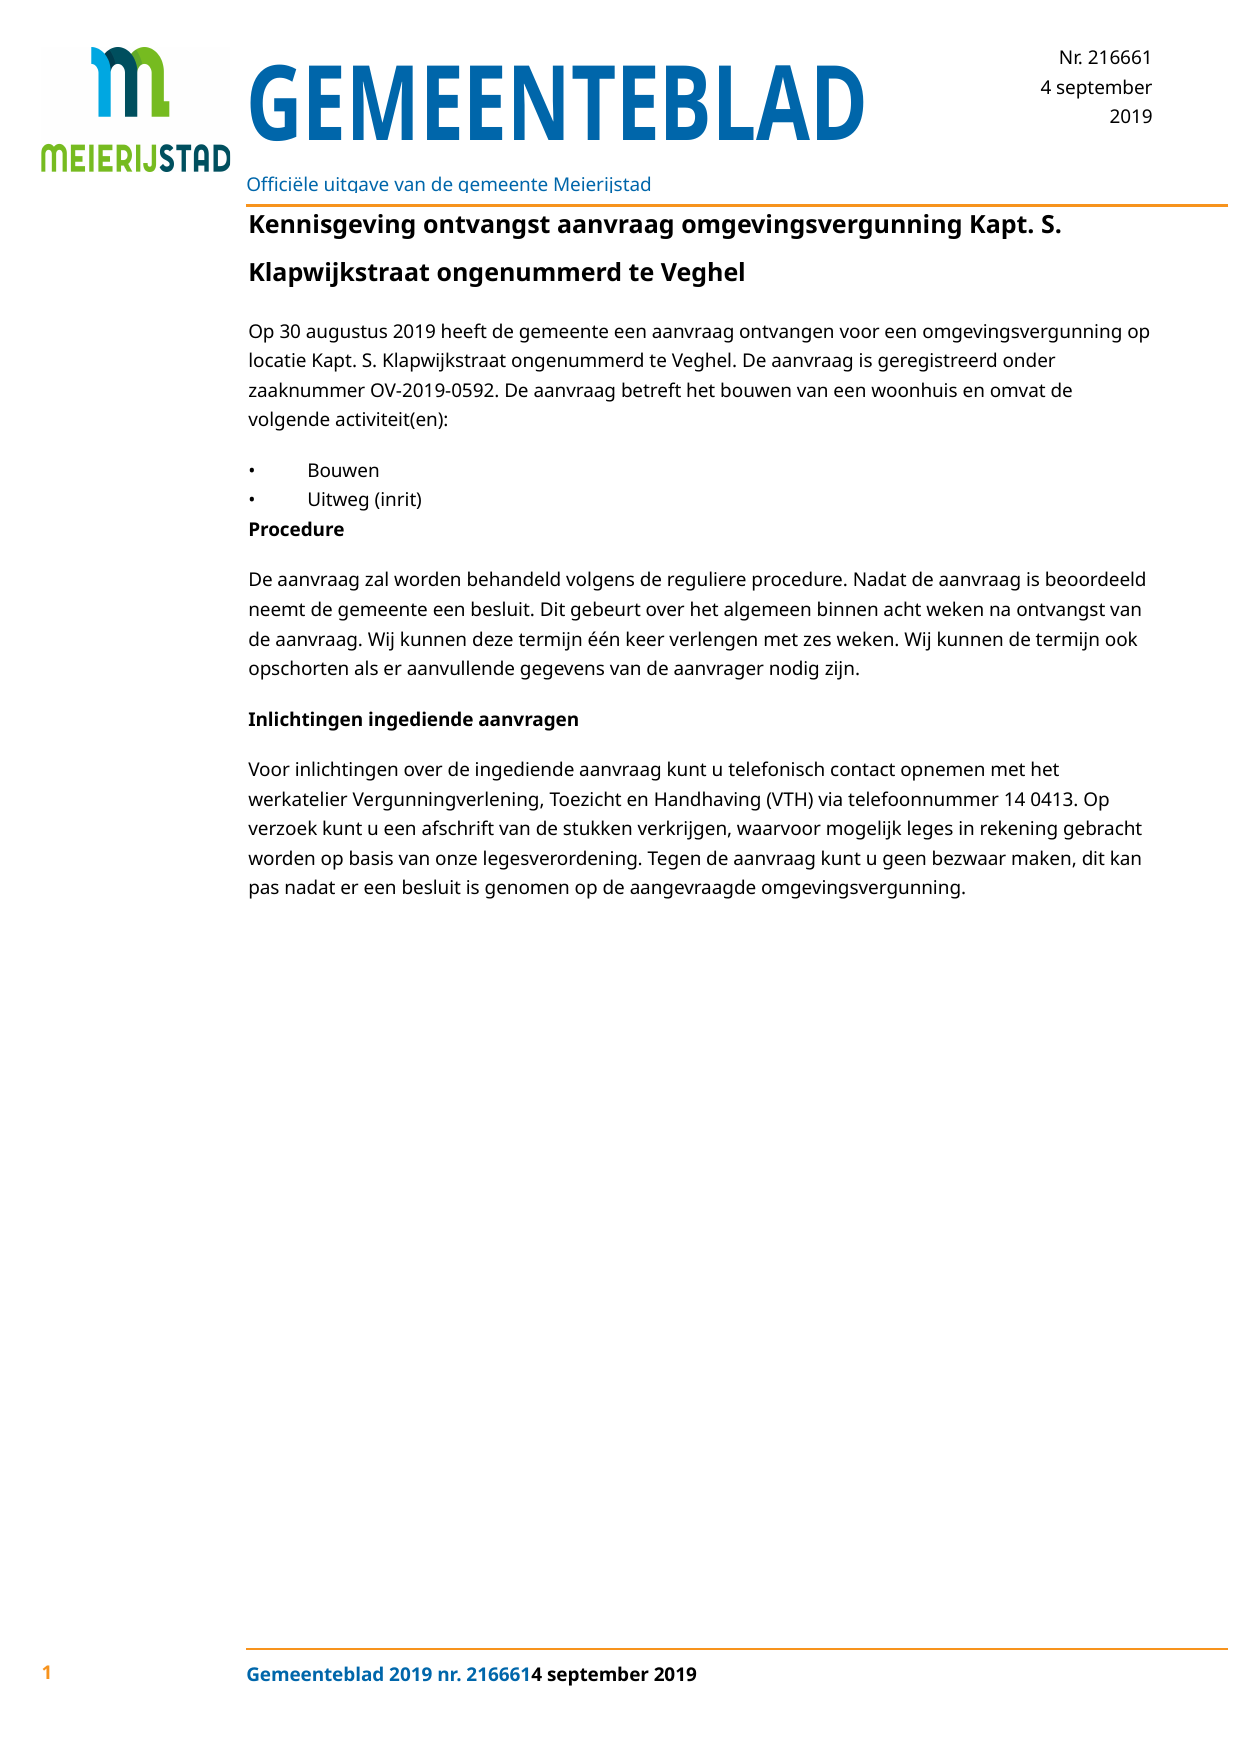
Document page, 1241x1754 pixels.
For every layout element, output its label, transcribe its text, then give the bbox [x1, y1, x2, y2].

text Kennisgeving ontvangst aanvraag omgevingsvergunning Kapt. S. Klapwijkstraat ongenummerd te Veghel [248, 207, 1152, 288]
text Procedure [248, 516, 1152, 542]
text Op 30 augustus 2019 heeft de gemeente een aanvraag ontvangen voor een omgevingsvergunning op locatie Kapt. S. Klapwijkstraat ongenummerd te Veghel. De aanvraag is geregistreerd onder zaaknummer OV-2019-0592. De aanvraag betreft het bouwen van een woonhuis en omvat de volgende activiteit(en): [248, 318, 1152, 432]
list Bouwen [248, 457, 1152, 483]
picture [41, 47, 231, 172]
list Uitweg (inrit) [248, 487, 1152, 512]
text De aanvraag zal worden behandeld volgens de reguliere procedure. Nadat de aanvraag is beoordeeld neemt de gemeente een besluit. Dit gebeurt over het algemeen binnen acht weken na ontvangst van de aanvraag. Wij kunnen deze termijn één keer verlengen met zes weken. Wij kunnen de termijn ook opschorten als er aanvullende gegevens van de aanvrager nodig zijn. [248, 567, 1152, 681]
text Voor inlichtingen over de ingediende aanvraag kunt u telefonisch contact opnemen met het werkatelier Vergunningverlening, Toezicht en Handhaving (VTH) via telefoonnummer 14 0413. Op verzoek kunt u een afschrift van de stukken verkrijgen, waarvoor mogelijk leges in rekening gebracht worden op basis van onze legesverordening. Tegen de aanvraag kunt u geen bezwaar maken, dit kan pas nadat er een besluit is genomen op de aangevraagde omgevingsvergunning. [248, 756, 1152, 900]
text Inlichtingen ingediende aanvragen [248, 706, 1152, 732]
